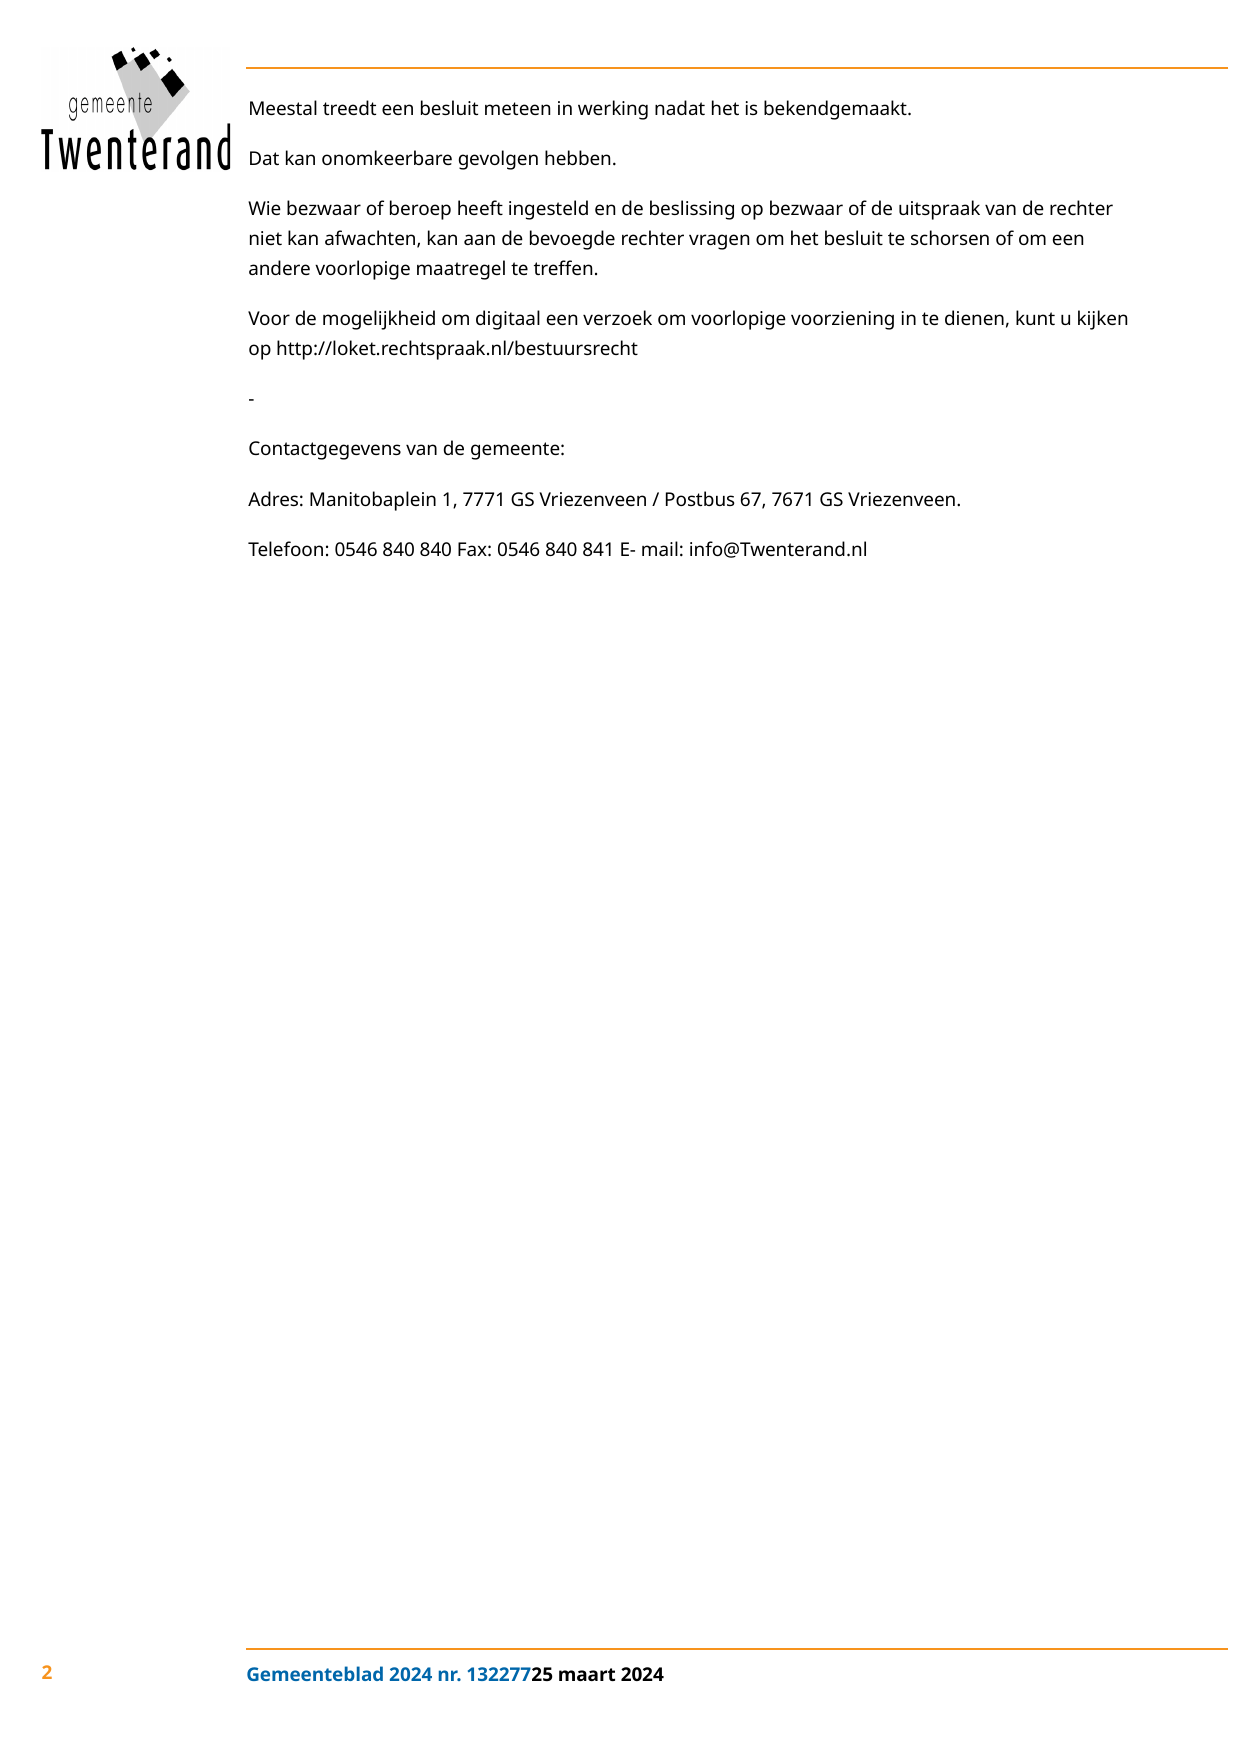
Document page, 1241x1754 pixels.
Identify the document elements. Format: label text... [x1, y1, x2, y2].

text Meestal treedt een besluit meteen in werking nadat het is bekendgemaakt. [248, 95, 1152, 121]
text Contactgegevens van de gemeente: [248, 436, 1152, 461]
picture [41, 47, 231, 172]
text Voor de mogelijkheid om digitaal een verzoek om voorlopige voorziening in te dienen, kunt u kijken op http://loket.rechtspraak.nl/bestuursrecht [248, 305, 1152, 361]
text - [248, 385, 1152, 411]
text Wie bezwaar of beroep heeft ingesteld en de beslissing op bezwaar of de uitspraak van de rechter niet kan afwachten, kan aan de bevoegde rechter vragen om het besluit te schorsen of om een andere voorlopige maatregel te treffen. [248, 196, 1152, 281]
text Telefoon: 0546 840 840 Fax: 0546 840 841 E- mail: info@Twenterand.nl [248, 536, 1152, 562]
text Adres: Manitobaplein 1, 7771 GS Vriezenveen / Postbus 67, 7671 GS Vriezenveen. [248, 486, 1152, 512]
text Dat kan onomkeerbare gevolgen hebben. [248, 145, 1152, 171]
